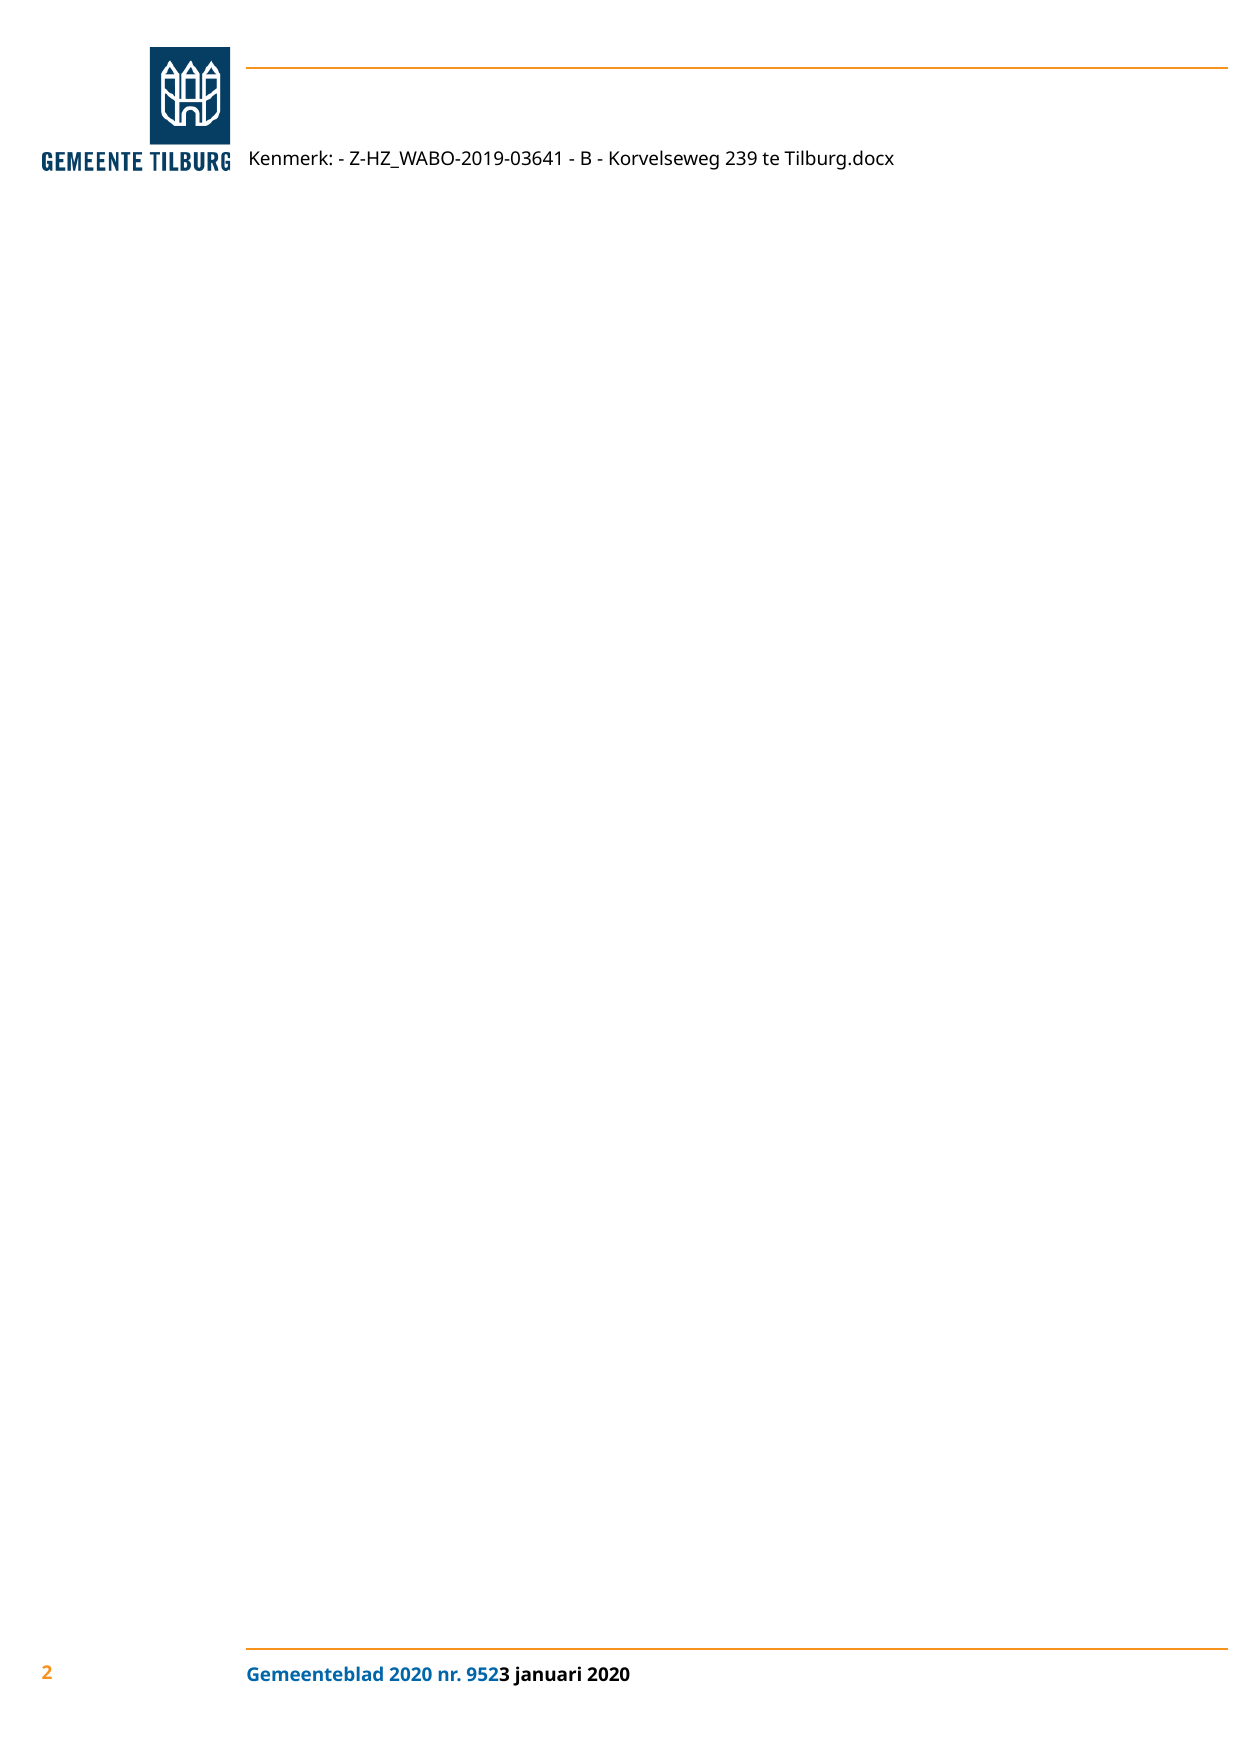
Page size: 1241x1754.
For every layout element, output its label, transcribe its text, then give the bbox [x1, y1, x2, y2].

text Kenmerk: - Z-HZ_WABO-2019-03641 - B - Korvelseweg 239 te Tilburg.docx [248, 145, 1152, 171]
picture [41, 47, 231, 172]
